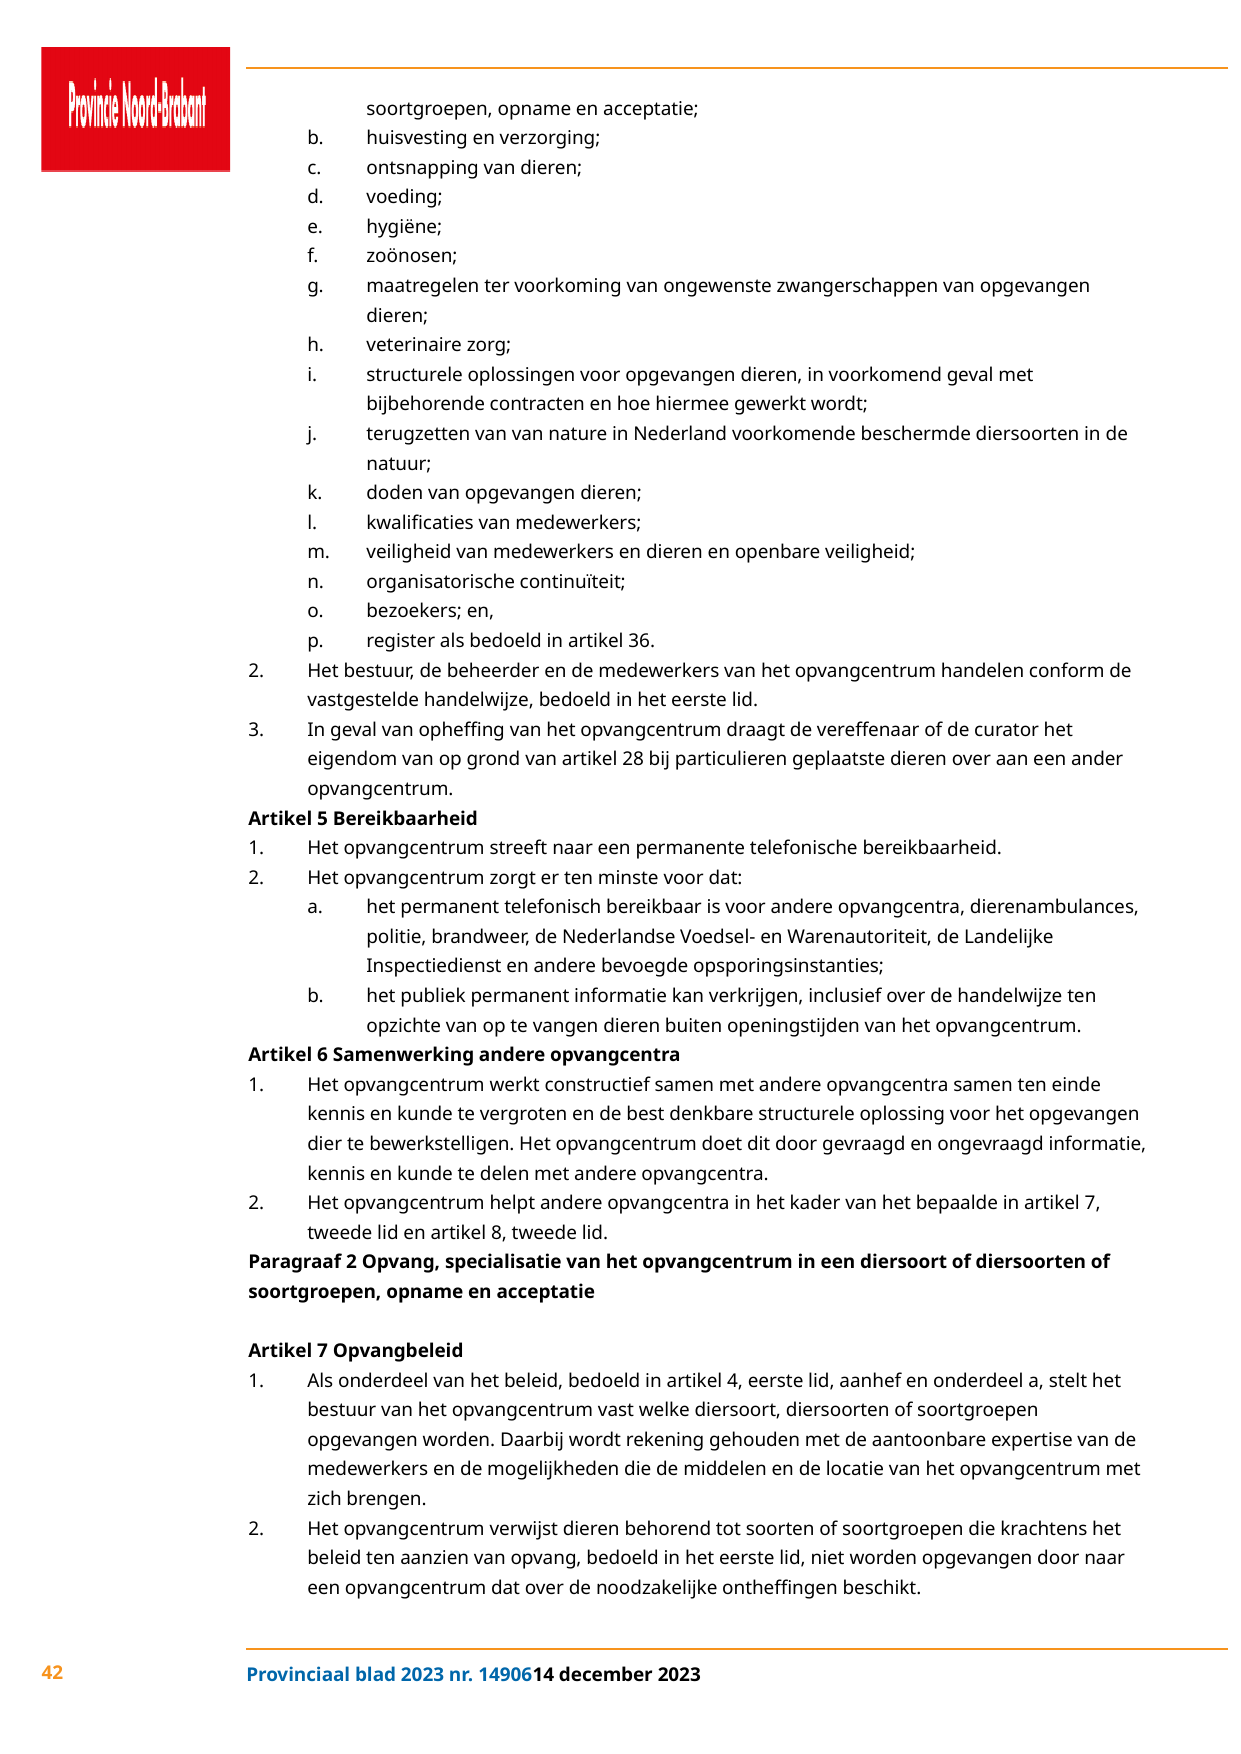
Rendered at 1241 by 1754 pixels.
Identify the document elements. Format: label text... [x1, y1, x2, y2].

text Paragraaf 2 Opvang, specialisatie van het opvangcentrum in een diersoort of diersoorten of soortgroepen, opname en acceptatie [248, 1248, 1152, 1304]
list soortgroepen, opname en acceptatie; [307, 95, 1152, 121]
text Artikel 6 Samenwerking andere opvangcentra [248, 1041, 1152, 1067]
list Het opvangcentrum werkt constructief samen met andere opvangcentra samen ten einde kennis en kunde te vergroten en de best denkbare structurele oplossing voor het opgevangen dier te bewerkstelligen. Het opvangcentrum doet dit door gevraagd en ongevraagd informatie, kennis en kunde te delen met andere opvangcentra. [248, 1071, 1152, 1186]
list doden van opgevangen dieren; [307, 479, 1152, 505]
list huisvesting en verzorging; [307, 124, 1152, 150]
list hygiëne; [307, 213, 1152, 239]
list ontsnapping van dieren; [307, 154, 1152, 180]
list Het opvangcentrum streeft naar een permanente telefonische bereikbaarheid. [248, 834, 1152, 860]
list kwalificaties van medewerkers; [307, 509, 1152, 535]
list structurele oplossingen voor opgevangen dieren, in voorkomend geval met bijbehorende contracten en hoe hiermee gewerkt wordt; [307, 361, 1152, 416]
list Het bestuur, de beheerder en de medewerkers van het opvangcentrum handelen conform de vastgestelde handelwijze, bedoeld in het eerste lid. [248, 657, 1152, 712]
list veiligheid van medewerkers en dieren en openbare veiligheid; [307, 538, 1152, 564]
text Artikel 5 Bereikbaarheid [248, 805, 1152, 831]
list Het opvangcentrum verwijst dieren behorend tot soorten of soortgroepen die krachtens het beleid ten aanzien van opvang, bedoeld in het eerste lid, niet worden opgevangen door naar een opvangcentrum dat over de noodzakelijke ontheffingen beschikt. [248, 1515, 1152, 1600]
list het permanent telefonisch bereikbaar is voor andere opvangcentra, dierenambulances, politie, brandweer, de Nederlandse Voedsel- en Warenautoriteit, de Landelijke Inspectiedienst en andere bevoegde opsporingsinstanties; [307, 893, 1152, 978]
list Als onderdeel van het beleid, bedoeld in artikel 4, eerste lid, aanhef en onderdeel a, stelt het bestuur van het opvangcentrum vast welke diersoort, diersoorten of soortgroepen opgevangen worden. Daarbij wordt rekening gehouden met de aantoonbare expertise van de medewerkers en de mogelijkheden die de middelen en de locatie van het opvangcentrum met zich brengen. [248, 1367, 1152, 1511]
text Artikel 7 Opvangbeleid [248, 1337, 1152, 1363]
list maatregelen ter voorkoming van ongewenste zwangerschappen van opgevangen dieren; [307, 272, 1152, 328]
list voeding; [307, 183, 1152, 209]
list register als bedoeld in artikel 36. [307, 627, 1152, 653]
picture [41, 47, 231, 172]
list Het opvangcentrum helpt andere opvangcentra in het kader van het bepaalde in artikel 7, tweede lid en artikel 8, tweede lid. [248, 1189, 1152, 1245]
list terugzetten van van nature in Nederland voorkomende beschermde diersoorten in de natuur; [307, 420, 1152, 476]
list In geval van opheffing van het opvangcentrum draagt de vereffenaar of de curator het eigendom van op grond van artikel 28 bij particulieren geplaatste dieren over aan een ander opvangcentrum. [248, 716, 1152, 801]
list bezoekers; en, [307, 598, 1152, 623]
list organisatorische continuïteit; [307, 568, 1152, 594]
list veterinaire zorg; [307, 331, 1152, 357]
list het publiek permanent informatie kan verkrijgen, inclusief over de handelwijze ten opzichte van op te vangen dieren buiten openingstijden van het opvangcentrum. [307, 982, 1152, 1038]
list zoönosen; [307, 243, 1152, 268]
list Het opvangcentrum zorgt er ten minste voor dat: [248, 864, 1152, 890]
